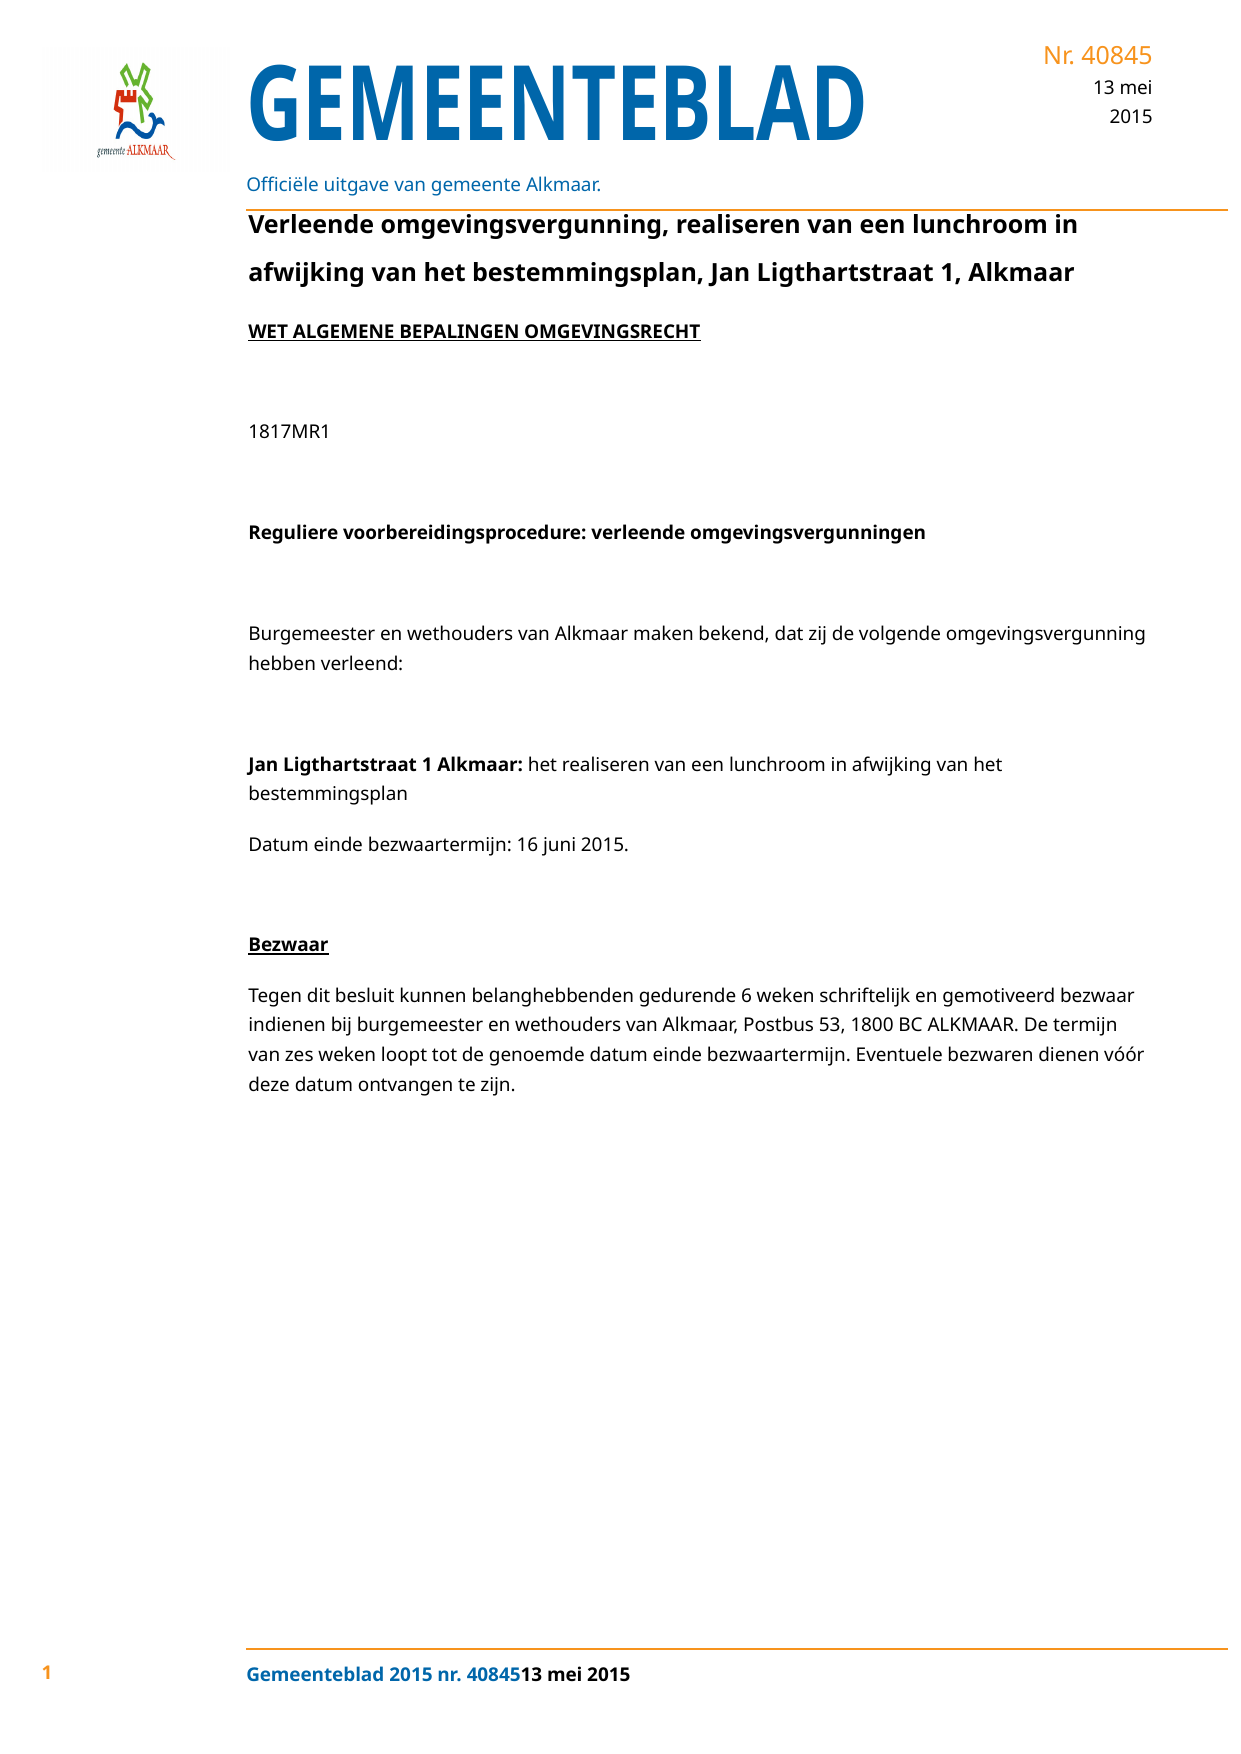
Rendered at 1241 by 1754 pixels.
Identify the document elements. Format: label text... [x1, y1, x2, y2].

text Verleende omgevingsvergunning, realiseren van een lunchroom in afwijking van het bestemmingsplan, Jan Ligthartstraat 1, Alkmaar [248, 211, 1152, 288]
text Tegen dit besluit kunnen belanghebbenden gedurende 6 weken schriftelijk en gemotiveerd bezwaar indienen bij burgemeester en wethouders van Alkmaar, Postbus 53, 1800 BC ALKMAAR. De termijn van zes weken loopt tot de genoemde datum einde bezwaartermijn. Eventuele bezwaren dienen vóór deze datum ontvangen te zijn. [248, 982, 1152, 1097]
text Jan Ligthartstraat 1 Alkmaar: het realiseren van een lunchroom in afwijking van het bestemmingsplan [248, 751, 1152, 806]
text Burgemeester en wethouders van Alkmaar maken bekend, dat zij de volgende omgevingsvergunning hebben verleend: [248, 620, 1152, 676]
text WET ALGEMENE BEPALINGEN OMGEVINGSRECHT [248, 318, 1152, 344]
text 1817MR1 [248, 419, 1152, 444]
picture [41, 47, 231, 172]
text Datum einde bezwaartermijn: 16 juni 2015. [248, 831, 1152, 857]
text Bezwaar [248, 932, 1152, 957]
text Reguliere voorbereidingsprocedure: verleende omgevingsvergunningen [248, 519, 1152, 545]
